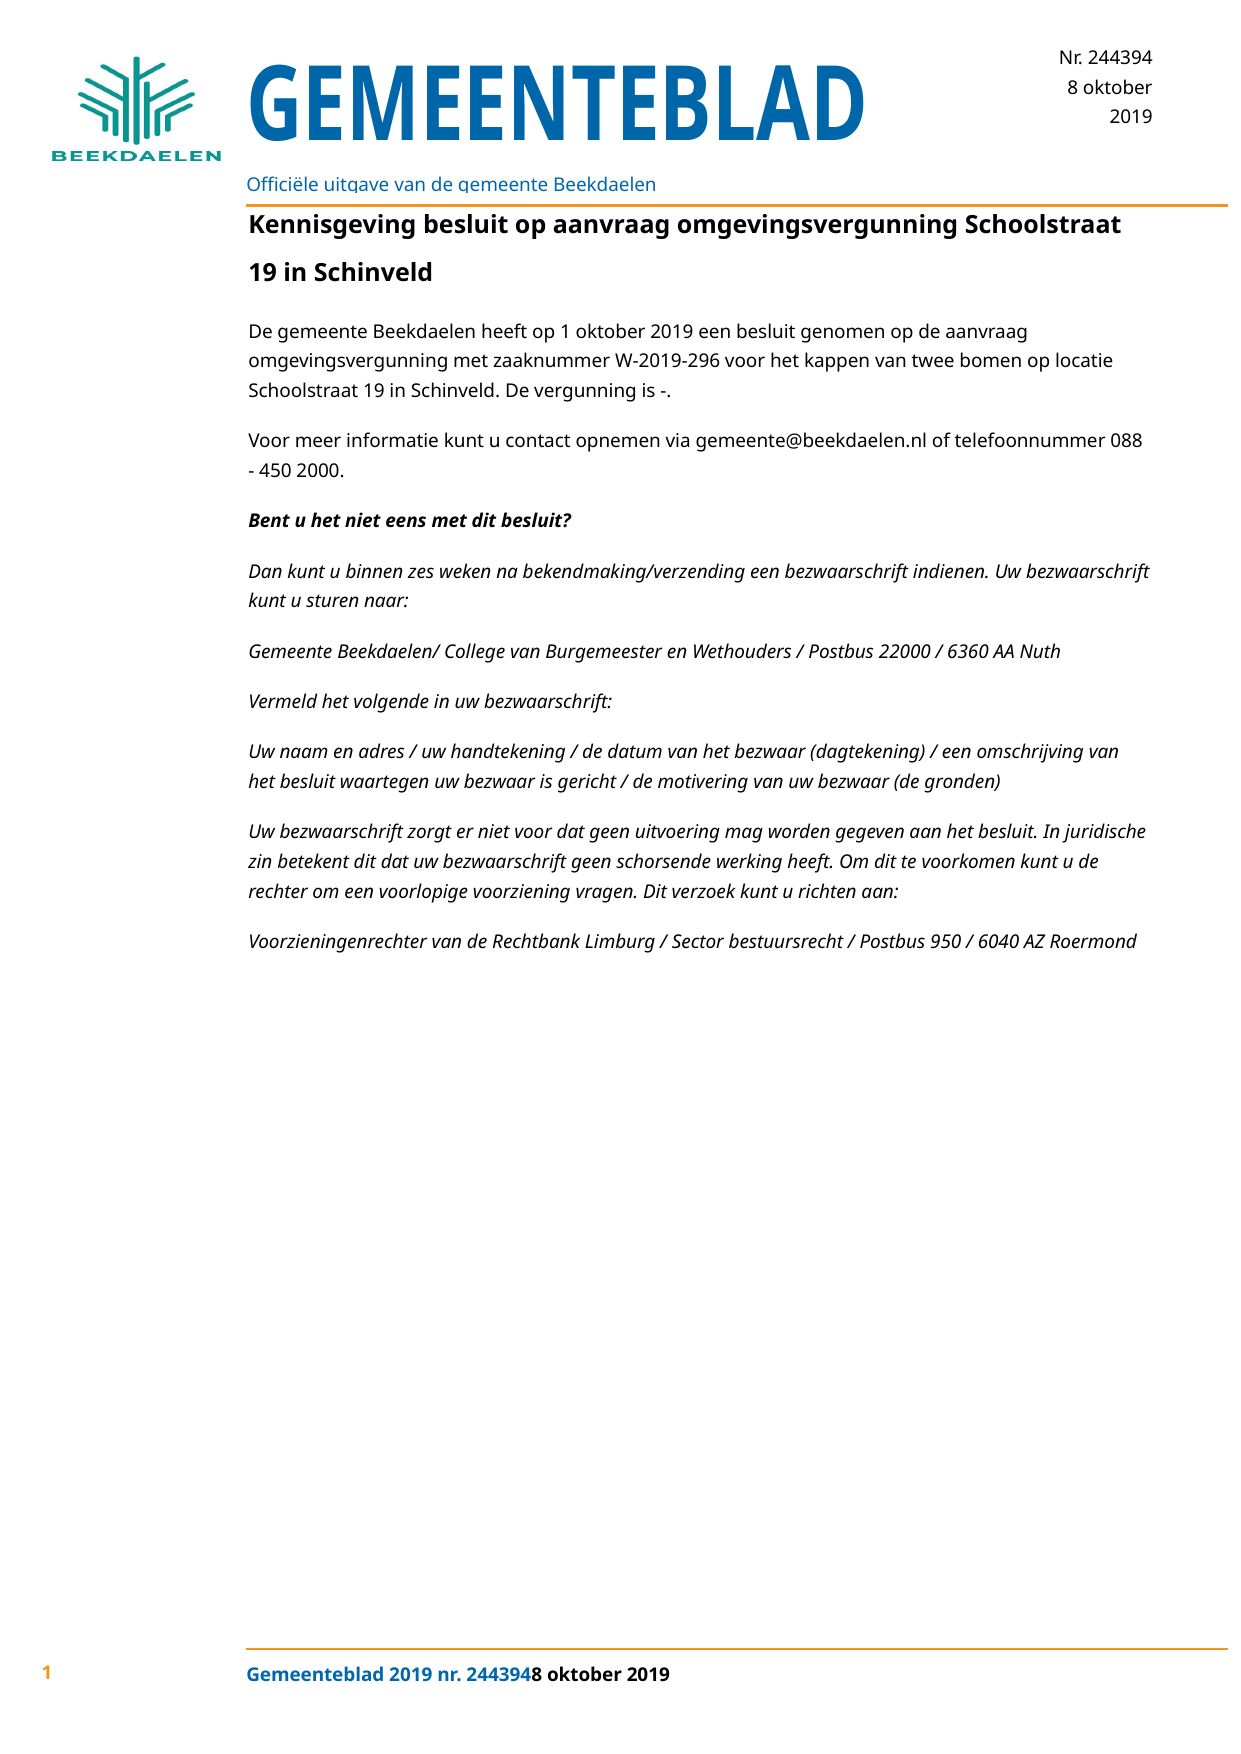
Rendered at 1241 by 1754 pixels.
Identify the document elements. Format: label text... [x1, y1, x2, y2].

text Uw bezwaarschrift zorgt er niet voor dat geen uitvoering mag worden gegeven aan het besluit. In juridische zin betekent dit dat uw bezwaarschrift geen schorsende werking heeft. Om dit te voorkomen kunt u de rechter om een voorlopige voorziening vragen. Dit verzoek kunt u richten aan: [248, 819, 1152, 904]
text De gemeente Beekdaelen heeft op 1 oktober 2019 een besluit genomen op de aanvraag omgevingsvergunning met zaaknummer W-2019-296 voor het kappen van twee bomen op locatie Schoolstraat 19 in Schinveld. De vergunning is -. [248, 318, 1152, 403]
text Gemeente Beekdaelen/ College van Burgemeester en Wethouders / Postbus 22000 / 6360 AA Nuth [248, 638, 1152, 664]
text Uw naam en adres / uw handtekening / de datum van het bezwaar (dagtekening) / een omschrijving van het besluit waartegen uw bezwaar is gericht / de motivering van uw bezwaar (de gronden) [248, 739, 1152, 794]
text Voor meer informatie kunt u contact opnemen via gemeente@beekdaelen.nl of telefoonnummer 088 - 450 2000. [248, 427, 1152, 483]
picture [41, 47, 231, 172]
text Bent u het niet eens met dit besluit? [248, 507, 1152, 533]
text Kennisgeving besluit op aanvraag omgevingsvergunning Schoolstraat 19 in Schinveld [248, 207, 1152, 288]
text Vermeld het volgende in uw bezwaarschrift: [248, 688, 1152, 714]
text Voorzieningenrechter van de Rechtbank Limburg / Sector bestuursrecht / Postbus 950 / 6040 AZ Roermond [248, 928, 1152, 954]
text Dan kunt u binnen zes weken na bekendmaking/verzending een bezwaarschrift indienen. Uw bezwaarschrift kunt u sturen naar: [248, 558, 1152, 613]
